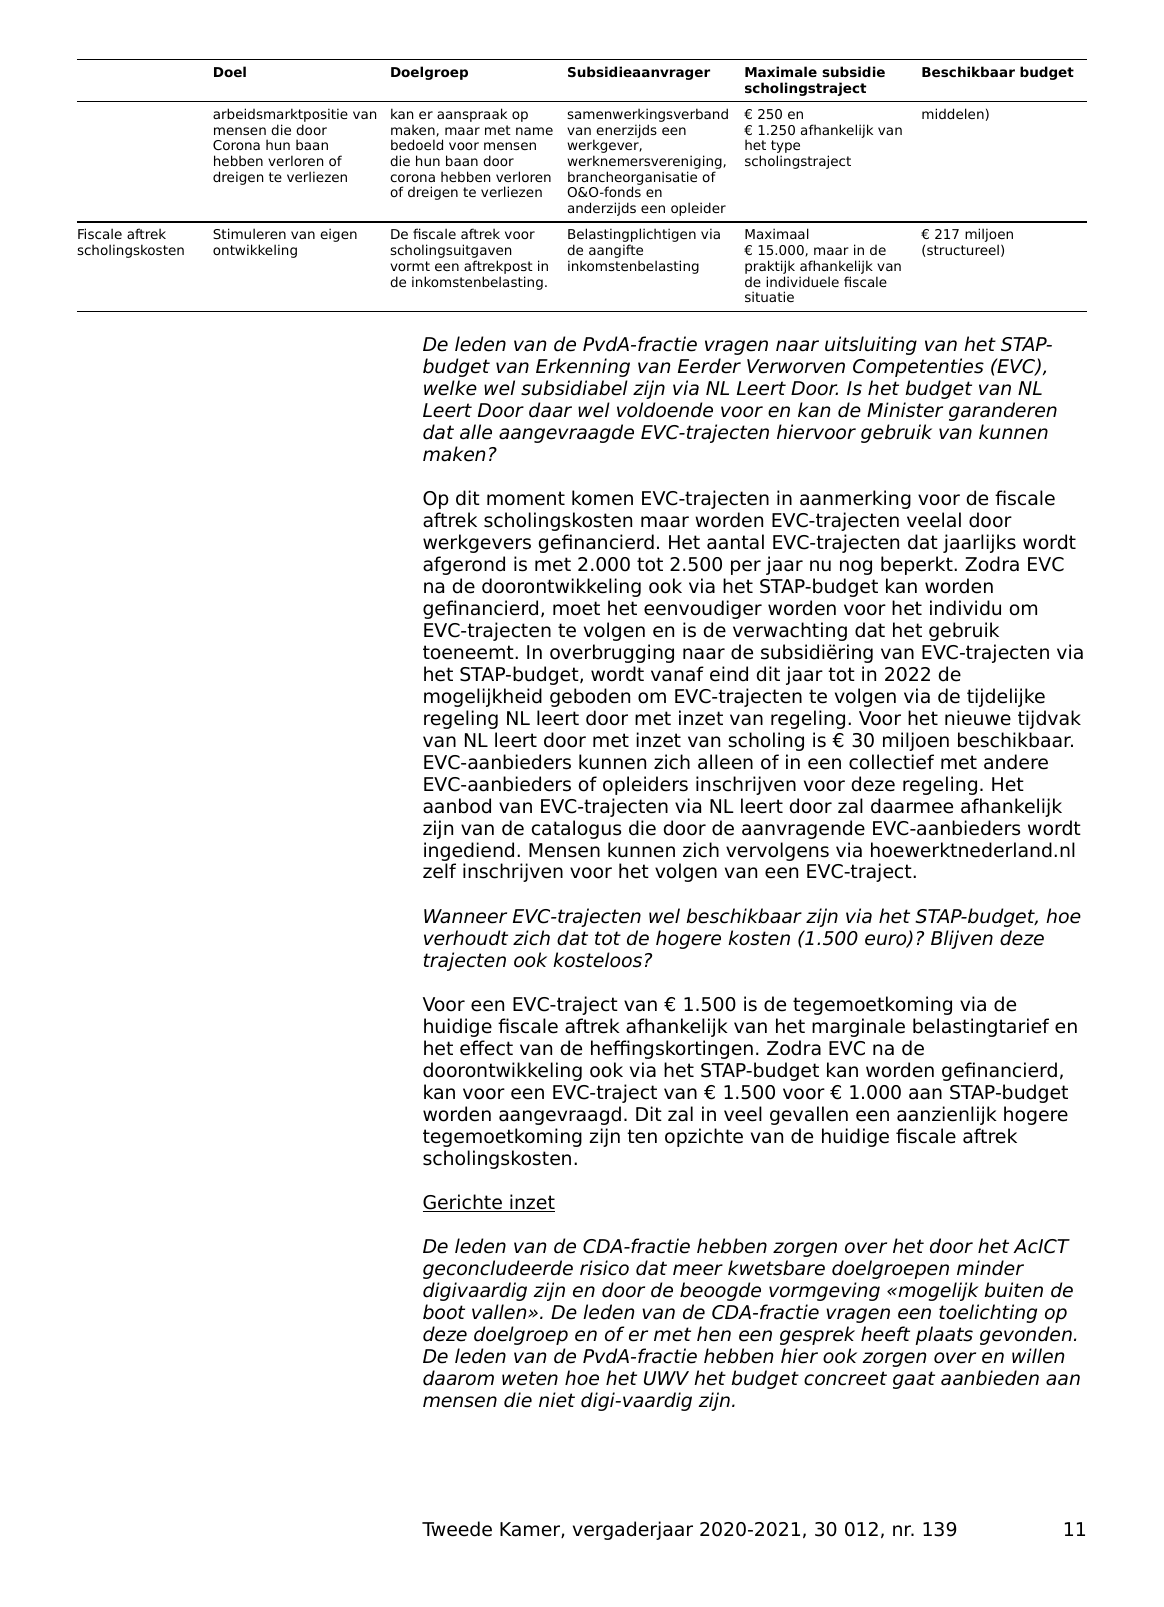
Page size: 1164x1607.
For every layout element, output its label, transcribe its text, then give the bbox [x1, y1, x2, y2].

table_cell samenwerkingsverband van enerzijds een werkgever, werknemersvereniging, brancheorganisatie of O&O-fonds en anderzijds een opleider [561, 102, 738, 221]
table_cell Stimuleren van eigen ontwikkeling [207, 223, 384, 311]
table_cell Belastingplichtigen via de aangifte inkomstenbelasting [561, 223, 738, 311]
table_cell [77, 102, 207, 221]
table_header Beschikbaar budget [915, 60, 1087, 101]
table_cell De fiscale aftrek voor scholingsuitgaven vormt een aftrekpost in de inkomstenbelasting. [384, 223, 561, 311]
subtitle Gerichte inzet [422, 1192, 1087, 1214]
table_cell € 217 miljoen (structureel) [915, 223, 1087, 311]
text Op dit moment komen EVC-trajecten in aanmerking voor de fiscale aftrek scholingskosten maar worden EVC-trajecten veelal door werkgevers gefinancierd. Het aantal EVC-trajecten dat jaarlijks wordt afgerond is met 2.000 tot 2.500 per jaar nu nog beperkt. Zodra EVC na de doorontwikkeling ook via het STAP-budget kan worden gefinancierd, moet het eenvoudiger worden voor het individu om EVC-trajecten te volgen en is de verwachting dat het gebruik toeneemt. In overbrugging naar de subsidiëring van EVC-trajecten via het STAP-budget, wordt vanaf eind dit jaar tot in 2022 de mogelijkheid geboden om EVC-trajecten te volgen via de tijdelijke regeling NL leert door met inzet van regeling. Voor het nieuwe tijdvak van NL leert door met inzet van scholing is € 30 miljoen beschikbaar. EVC-aanbieders kunnen zich alleen of in een collectief met andere EVC-aanbieders of opleiders inschrijven voor deze regeling. Het aanbod van EVC-trajecten via NL leert door zal daarmee afhankelijk zijn van de catalogus die door de aanvragende EVC-aanbieders wordt ingediend. Mensen kunnen zich vervolgens via hoewerktnederland.nl zelf inschrijven voor het volgen van een EVC-traject. [422, 488, 1087, 883]
table_cell kan er aanspraak op maken, maar met name bedoeld voor mensen die hun baan door corona hebben verloren of dreigen te verliezen [384, 102, 561, 221]
table_cell arbeidsmarktpositie van mensen die door Corona hun baan hebben verloren of dreigen te verliezen [207, 102, 384, 221]
table_cell Maximaal € 15.000, maar in de praktijk afhankelijk van de individuele fiscale situatie [738, 223, 915, 311]
table_header [77, 60, 207, 101]
table_header Maximale subsidie scholingstraject [738, 60, 915, 101]
table_cell € 250 en € 1.250 afhankelijk van het type scholingstraject [738, 102, 915, 221]
table_header Subsidieaanvrager [561, 60, 738, 101]
table_header Doel [207, 60, 384, 101]
text Wanneer EVC-trajecten wel beschikbaar zijn via het STAP-budget, hoe verhoudt zich dat tot de hogere kosten (1.500 euro)? Blijven deze trajecten ook kosteloos? [422, 906, 1087, 972]
text De leden van de PvdA-fractie vragen naar uitsluiting van het STAP-budget van Erkenning van Eerder Verworven Competenties (EVC), welke wel subsidiabel zijn via NL Leert Door. Is het budget van NL Leert Door daar wel voldoende voor en kan de Minister garanderen dat alle aangevraagde EVC-trajecten hiervoor gebruik van kunnen maken? [422, 334, 1087, 466]
text De leden van de CDA-fractie hebben zorgen over het door het AcICT geconcludeerde risico dat meer kwetsbare doelgroepen minder digivaardig zijn en door de beoogde vormgeving «mogelijk buiten de boot vallen». De leden van de CDA-fractie vragen een toelichting op deze doelgroep en of er met hen een gesprek heeft plaats gevonden. De leden van de PvdA-fractie hebben hier ook zorgen over en willen daarom weten hoe het UWV het budget concreet gaat aanbieden aan mensen die niet digi-vaardig zijn. [422, 1236, 1087, 1412]
table_cell Fiscale aftrek scholingskosten [77, 223, 207, 311]
text Voor een EVC-traject van € 1.500 is de tegemoetkoming via de huidige fiscale aftrek afhankelijk van het marginale belastingtarief en het effect van de heffingskortingen. Zodra EVC na de doorontwikkeling ook via het STAP-budget kan worden gefinancierd, kan voor een EVC-traject van € 1.500 voor € 1.000 aan STAP-budget worden aangevraagd. Dit zal in veel gevallen een aanzienlijk hogere tegemoetkoming zijn ten opzichte van de huidige fiscale aftrek scholingskosten. [422, 994, 1087, 1169]
table_header Doelgroep [384, 60, 561, 101]
table_cell middelen) [915, 102, 1087, 221]
